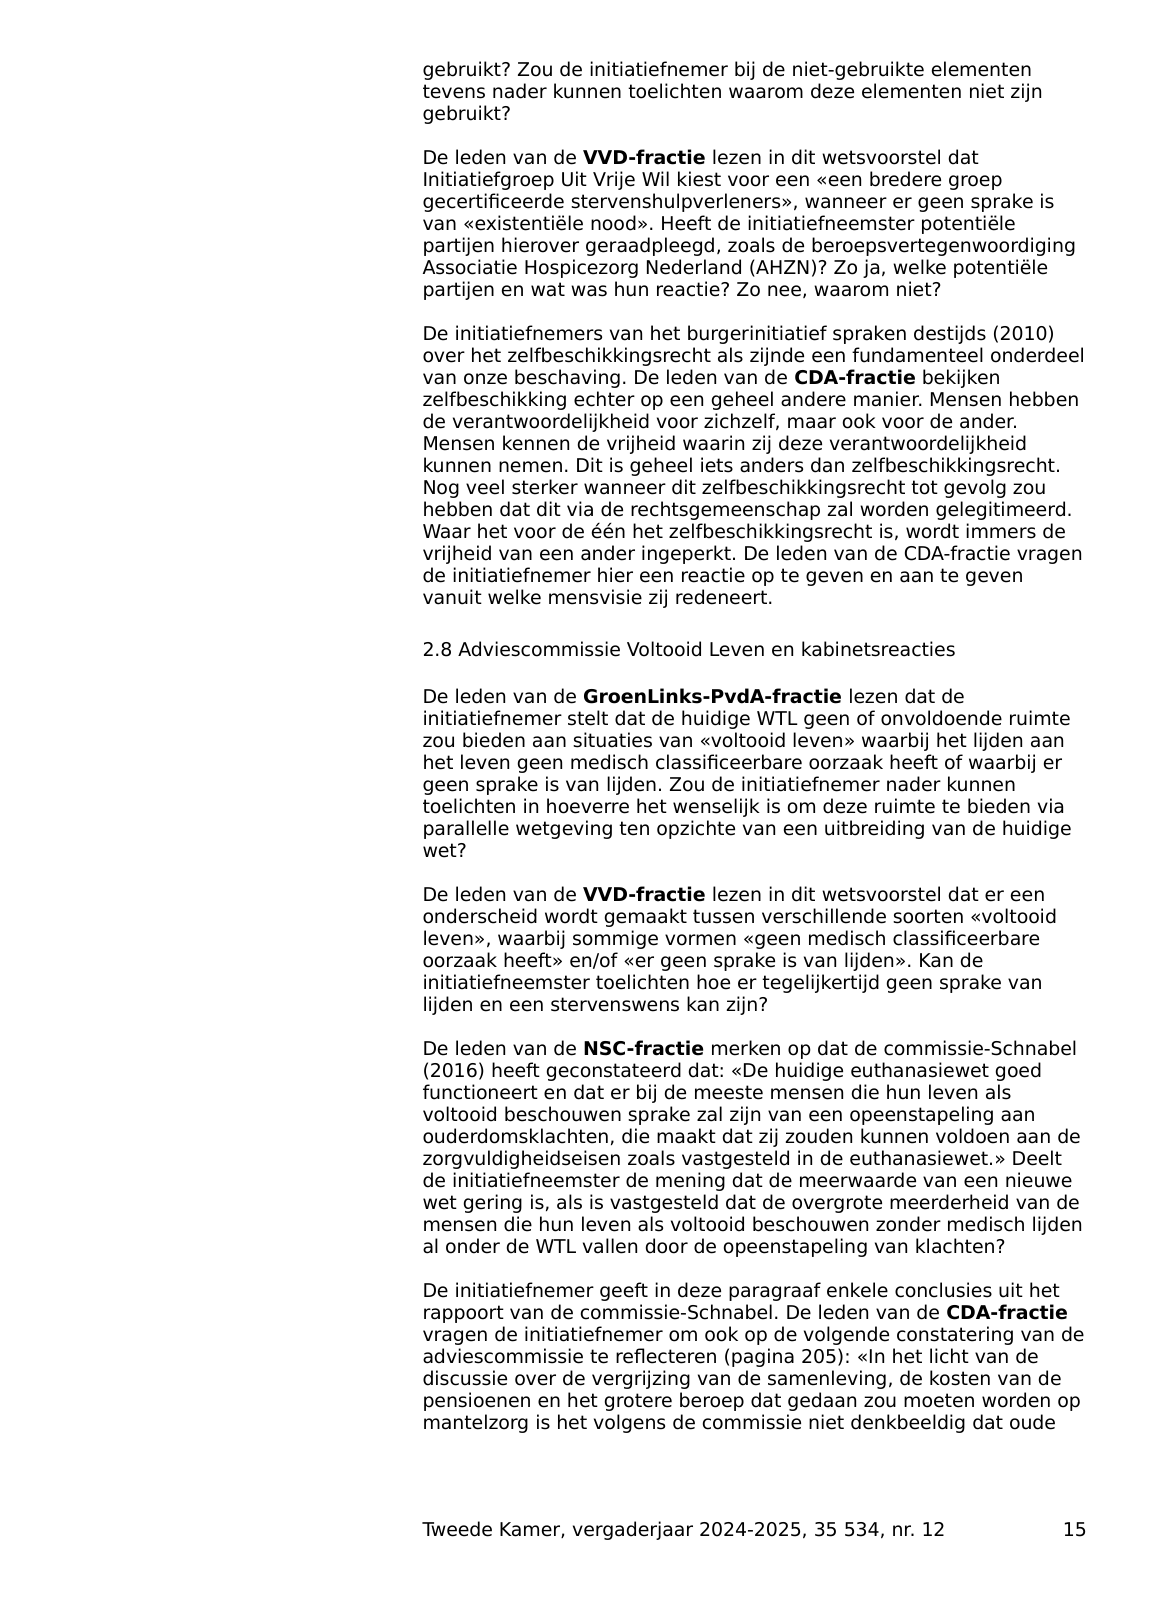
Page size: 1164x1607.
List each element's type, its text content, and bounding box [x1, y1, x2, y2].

text De initiatiefnemer geeft in deze paragraaf enkele conclusies uit het rappoort van de commissie-Schnabel. De leden van de CDA-fractie vragen de initiatiefnemer om ook op de volgende constatering van de adviescommissie te reflecteren (pagina 205): «In het licht van de discussie over de vergrijzing van de samenleving, de kosten van de pensioenen en het grotere beroep dat gedaan zou moeten worden op mantelzorg is het volgens de commissie niet denkbeeldig dat oude [422, 1280, 1087, 1434]
text De initiatiefnemers van het burgerinitiatief spraken destijds (2010) over het zelfbeschikkingsrecht als zijnde een fundamenteel onderdeel van onze beschaving. De leden van de CDA-fractie bekijken zelfbeschikking echter op een geheel andere manier. Mensen hebben de verantwoordelijkheid voor zichzelf, maar ook voor de ander. Mensen kennen de vrijheid waarin zij deze verantwoordelijkheid kunnen nemen. Dit is geheel iets anders dan zelfbeschikkingsrecht. Nog veel sterker wanneer dit zelfbeschikkingsrecht tot gevolg zou hebben dat dit via de rechtsgemeenschap zal worden gelegitimeerd. Waar het voor de één het zelfbeschikkingsrecht is, wordt immers de vrijheid van een ander ingeperkt. De leden van de CDA-fractie vragen de initiatiefnemer hier een reactie op te geven en aan te geven vanuit welke mensvisie zij redeneert. [422, 323, 1087, 609]
text De leden van de VVD-fractie lezen in dit wetsvoorstel dat er een onderscheid wordt gemaakt tussen verschillende soorten «voltooid leven», waarbij sommige vormen «geen medisch classificeerbare oorzaak heeft» en/of «er geen sprake is van lijden». Kan de initiatiefneemster toelichten hoe er tegelijkertijd geen sprake van lijden en een stervenswens kan zijn? [422, 884, 1087, 1016]
text gebruikt? Zou de initiatiefnemer bij de niet-gebruikte elementen tevens nader kunnen toelichten waarom deze elementen niet zijn gebruikt? [422, 59, 1087, 125]
text De leden van de NSC-fractie merken op dat de commissie-Schnabel (2016) heeft geconstateerd dat: «De huidige euthanasiewet goed functioneert en dat er bij de meeste mensen die hun leven als voltooid beschouwen sprake zal zijn van een opeenstapeling aan ouderdomsklachten, die maakt dat zij zouden kunnen voldoen aan de zorgvuldigheidseisen zoals vastgesteld in de euthanasiewet.» Deelt de initiatiefneemster de mening dat de meerwaarde van een nieuwe wet gering is, als is vastgesteld dat de overgrote meerderheid van de mensen die hun leven als voltooid beschouwen zonder medisch lijden al onder de WTL vallen door de opeenstapeling van klachten? [422, 1038, 1087, 1258]
text De leden van de VVD-fractie lezen in dit wetsvoorstel dat Initiatiefgroep Uit Vrije Wil kiest voor een «een bredere groep gecertificeerde stervenshulpverleners», wanneer er geen sprake is van «existentiële nood». Heeft de initiatiefneemster potentiële partijen hierover geraadpleegd, zoals de beroepsvertegenwoordiging Associatie Hospicezorg Nederland (AHZN)? Zo ja, welke potentiële partijen en wat was hun reactie? Zo nee, waarom niet? [422, 147, 1087, 301]
text De leden van de GroenLinks-PvdA-fractie lezen dat de initiatiefnemer stelt dat de huidige WTL geen of onvoldoende ruimte zou bieden aan situaties van «voltooid leven» waarbij het lijden aan het leven geen medisch classificeerbare oorzaak heeft of waarbij er geen sprake is van lijden. Zou de initiatiefnemer nader kunnen toelichten in hoeverre het wenselijk is om deze ruimte te bieden via parallelle wetgeving ten opzichte van een uitbreiding van de huidige wet? [422, 686, 1087, 862]
subtitle 2.8 Adviescommissie Voltooid Leven en kabinetsreacties [422, 639, 1087, 661]
